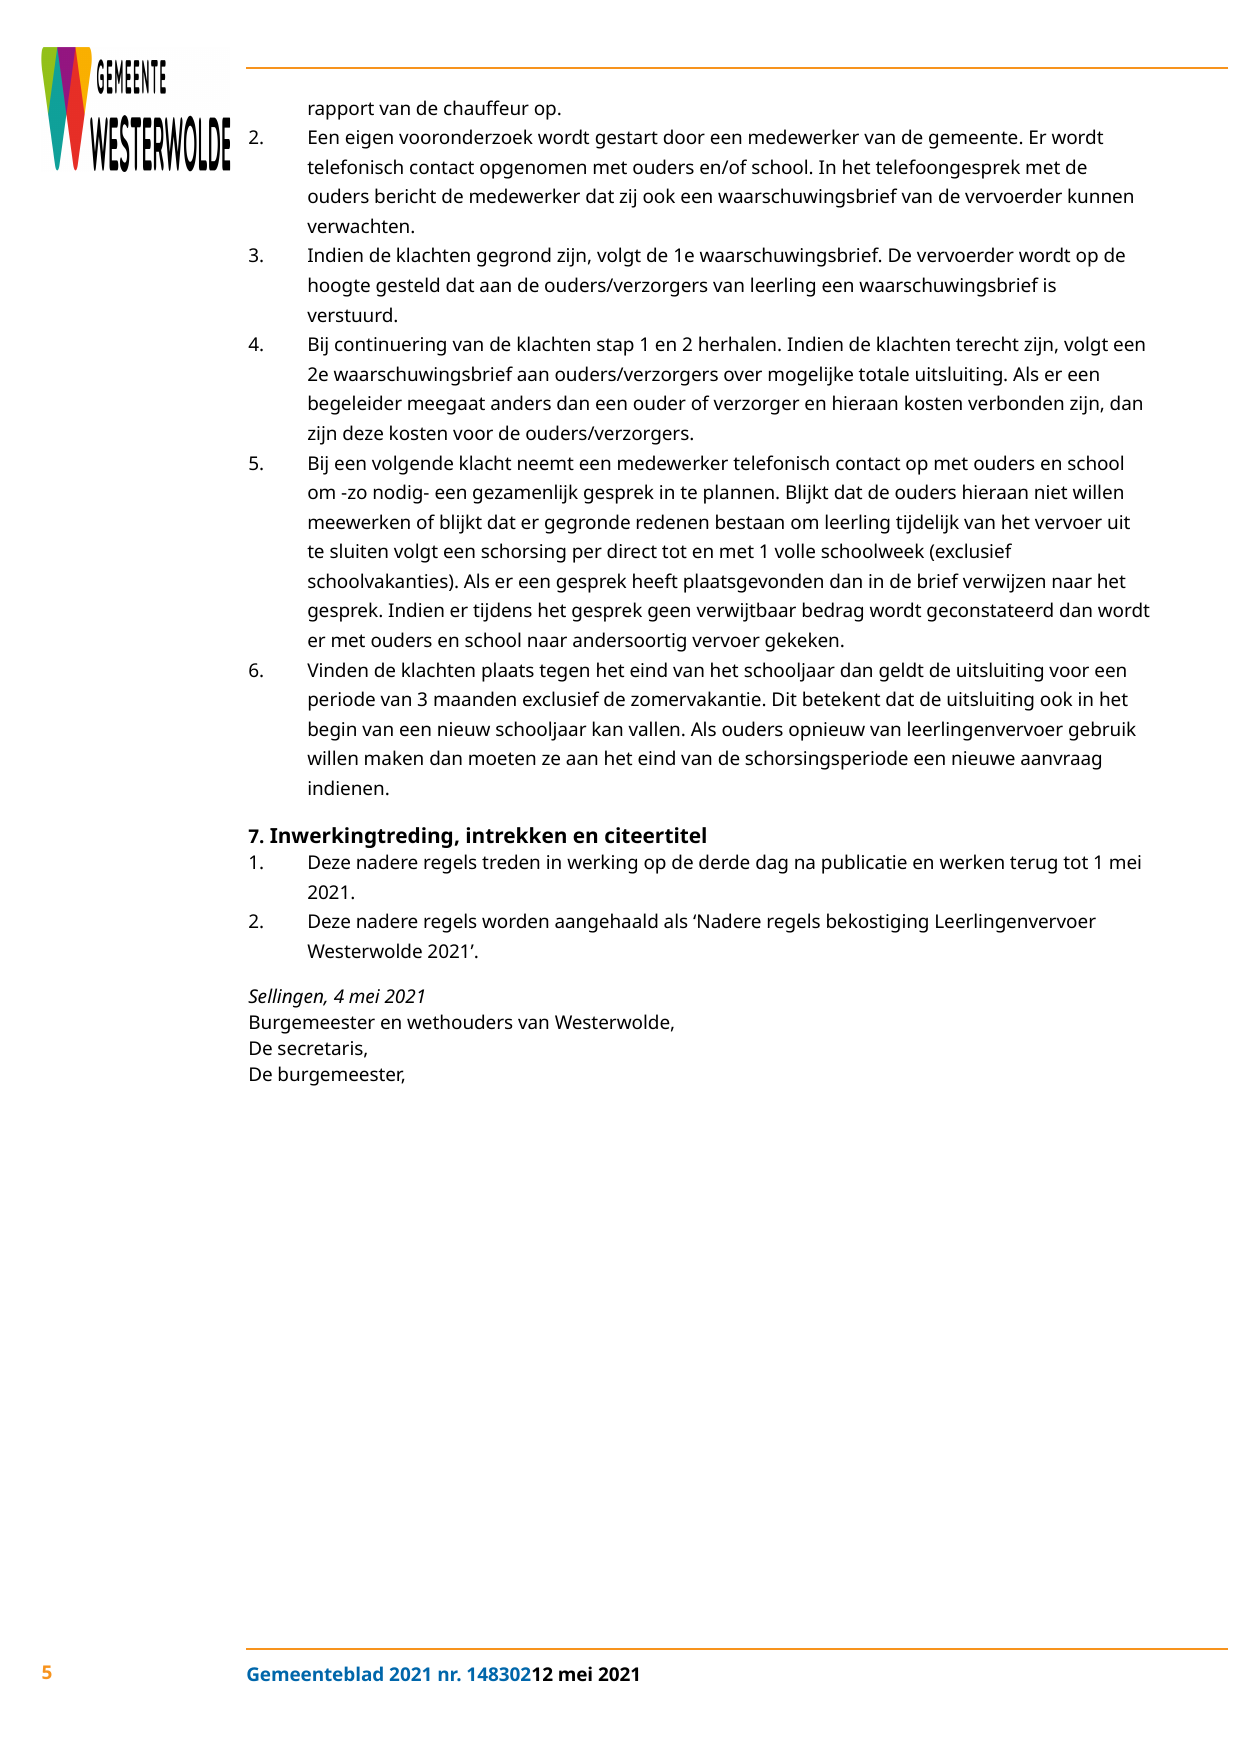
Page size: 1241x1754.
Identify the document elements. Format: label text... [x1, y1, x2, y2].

text 7. Inwerkingtreding, intrekken en citeertitel [248, 821, 1152, 849]
text Burgemeester en wethouders van Westerwolde, [248, 1009, 1152, 1035]
text Sellingen, 4 mei 2021 [248, 984, 1152, 1009]
list Vinden de klachten plaats tegen het eind van het schooljaar dan geldt de uitsluiting voor een periode van 3 maanden exclusief de zomervakantie. Dit betekent dat de uitsluiting ook in het begin van een nieuw schooljaar kan vallen. Als ouders opnieuw van leerlingenvervoer gebruik willen maken dan moeten ze aan het eind van de schorsingsperiode een nieuwe aanvraag indienen. [248, 657, 1152, 801]
list rapport van de chauffeur op. [248, 95, 1152, 121]
list Bij continuering van de klachten stap 1 en 2 herhalen. Indien de klachten terecht zijn, volgt een 2e waarschuwingsbrief aan ouders/verzorgers over mogelijke totale uitsluiting. Als er een begeleider meegaat anders dan een ouder of verzorger en hieraan kosten verbonden zijn, dan zijn deze kosten voor de ouders/verzorgers. [248, 331, 1152, 446]
text De secretaris, [248, 1035, 1152, 1061]
list Deze nadere regels worden aangehaald als ‘Nadere regels bekostiging Leerlingenvervoer Westerwolde 2021’. [248, 908, 1152, 964]
text De burgemeester, [248, 1061, 1152, 1087]
list Deze nadere regels treden in werking op de derde dag na publicatie en werken terug tot 1 mei 2021. [248, 849, 1152, 904]
picture [41, 47, 231, 172]
list Een eigen vooronderzoek wordt gestart door een medewerker van de gemeente. Er wordt telefonisch contact opgenomen met ouders en/of school. In het telefoongesprek met de ouders bericht de medewerker dat zij ook een waarschuwingsbrief van de vervoerder kunnen verwachten. [248, 124, 1152, 239]
list Bij een volgende klacht neemt een medewerker telefonisch contact op met ouders en school om -zo nodig- een gezamenlijk gesprek in te plannen. Blijkt dat de ouders hieraan niet willen meewerken of blijkt dat er gegronde redenen bestaan om leerling tijdelijk van het vervoer uit te sluiten volgt een schorsing per direct tot en met 1 volle schoolweek (exclusief schoolvakanties). Als er een gesprek heeft plaatsgevonden dan in de brief verwijzen naar het gesprek. Indien er tijdens het gesprek geen verwijtbaar bedrag wordt geconstateerd dan wordt er met ouders en school naar andersoortig vervoer gekeken. [248, 450, 1152, 653]
list Indien de klachten gegrond zijn, volgt de 1e waarschuwingsbrief. De vervoerder wordt op de hoogte gesteld dat aan de ouders/verzorgers van leerling een waarschuwingsbrief is verstuurd. [248, 243, 1152, 328]
